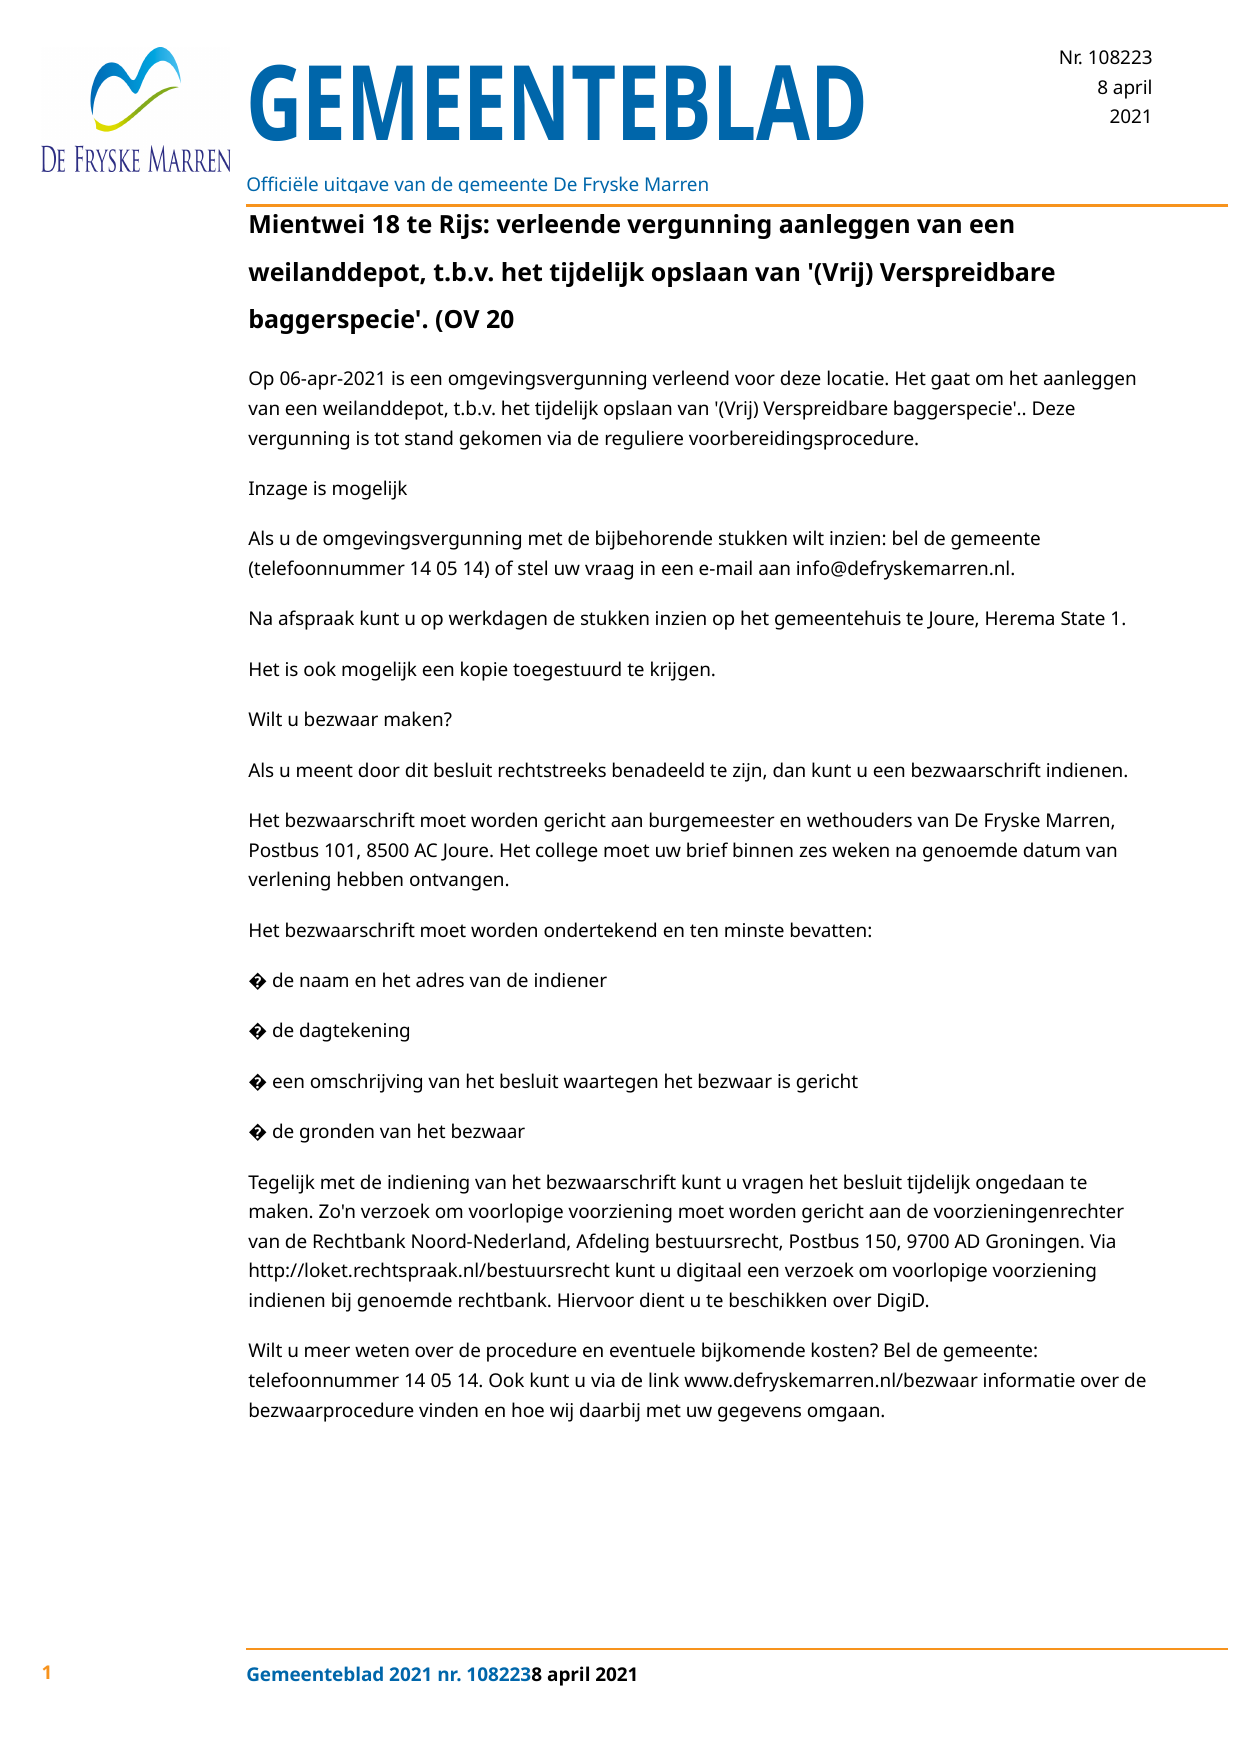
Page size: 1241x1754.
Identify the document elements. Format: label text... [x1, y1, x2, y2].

text Wilt u bezwaar maken? [248, 706, 1152, 732]
picture [41, 47, 231, 172]
text Het is ook mogelijk een kopie toegestuurd te krijgen. [248, 656, 1152, 682]
text Mientwei 18 te Rijs: verleende vergunning aanleggen van een weilanddepot, t.b.v. het tijdelijk opslaan van '(Vrij) Verspreidbare baggerspecie'. (OV 20 [248, 207, 1152, 336]
text Tegelijk met de indiening van het bezwaarschrift kunt u vragen het besluit tijdelijk ongedaan te maken. Zo'n verzoek om voorlopige voorziening moet worden gericht aan de voorzieningenrechter van de Rechtbank Noord-Nederland, Afdeling bestuursrecht, Postbus 150, 9700 AD Groningen. Via http://loket.rechtspraak.nl/bestuursrecht kunt u digitaal een verzoek om voorlopige voorziening indienen bij genoemde rechtbank. Hiervoor dient u te beschikken over DigiD. [248, 1169, 1152, 1313]
text Het bezwaarschrift moet worden ondertekend en ten minste bevatten: [248, 917, 1152, 942]
text Als u meent door dit besluit rechtstreeks benadeeld te zijn, dan kunt u een bezwaarschrift indienen. [248, 757, 1152, 782]
text Op 06-apr-2021 is een omgevingsvergunning verleend voor deze locatie. Het gaat om het aanleggen van een weilanddepot, t.b.v. het tijdelijk opslaan van '(Vrij) Verspreidbare baggerspecie'.. Deze vergunning is tot stand gekomen via de reguliere voorbereidingsprocedure. [248, 366, 1152, 450]
text � de gronden van het bezwaar [248, 1118, 1152, 1144]
text � een omschrijving van het besluit waartegen het bezwaar is gericht [248, 1068, 1152, 1094]
text Na afspraak kunt u op werkdagen de stukken inzien op het gemeentehuis te Joure, Herema State 1. [248, 606, 1152, 631]
text Het bezwaarschrift moet worden gericht aan burgemeester en wethouders van De Fryske Marren, Postbus 101, 8500 AC Joure. Het college moet uw brief binnen zes weken na genoemde datum van verlening hebben ontvangen. [248, 807, 1152, 892]
text Wilt u meer weten over de procedure en eventuele bijkomende kosten? Bel de gemeente: telefoonnummer 14 05 14. Ook kunt u via de link www.defryskemarren.nl/bezwaar informatie over de bezwaarprocedure vinden en hoe wij daarbij met uw gegevens omgaan. [248, 1338, 1152, 1422]
text Inzage is mogelijk [248, 475, 1152, 501]
text Als u de omgevingsvergunning met de bijbehorende stukken wilt inzien: bel de gemeente (telefoonnummer 14 05 14) of stel uw vraag in een e-mail aan info@defryskemarren.nl. [248, 526, 1152, 581]
text � de naam en het adres van de indiener [248, 967, 1152, 993]
text � de dagtekening [248, 1018, 1152, 1043]
